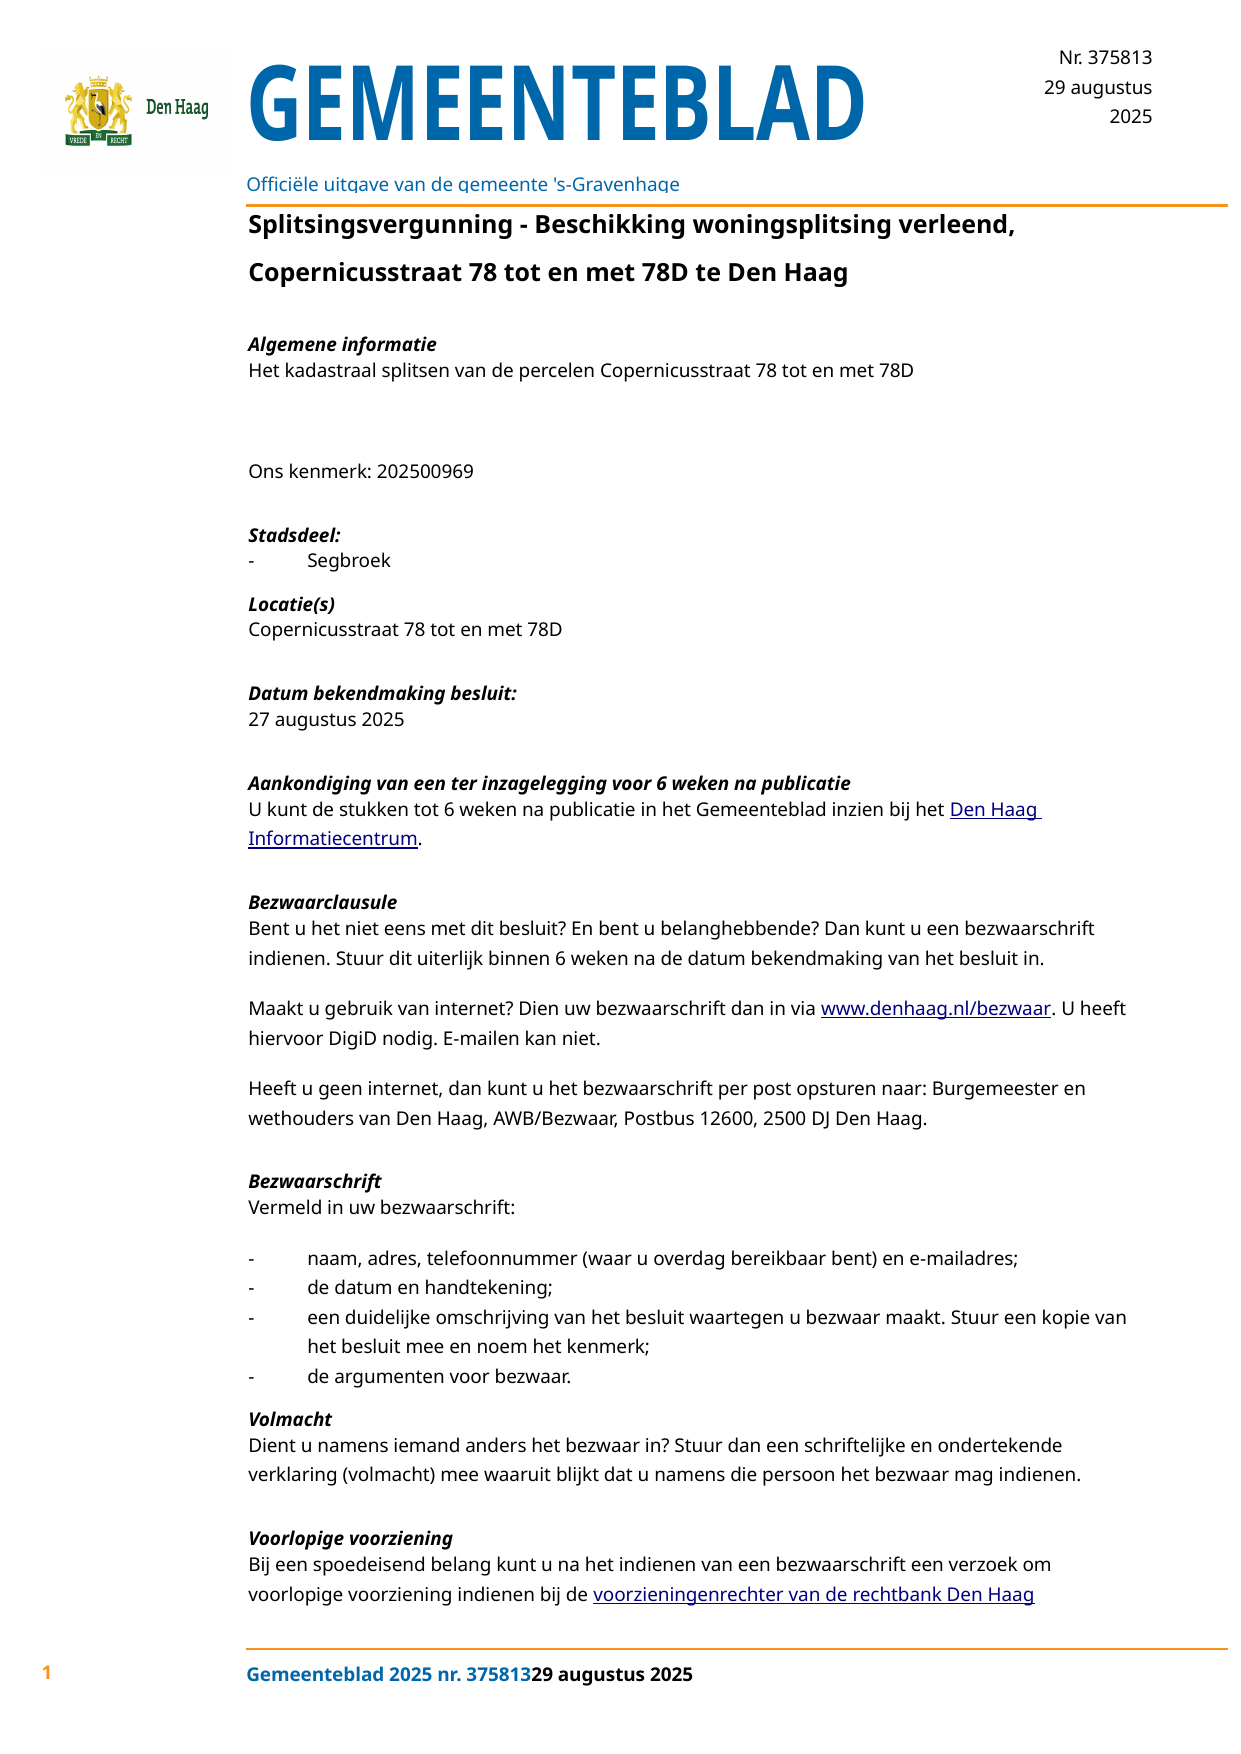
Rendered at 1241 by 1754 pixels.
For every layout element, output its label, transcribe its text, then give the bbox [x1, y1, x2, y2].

list de datum en handtekening; [248, 1274, 1152, 1300]
text Datum bekendmaking besluit: [248, 681, 1152, 706]
text 27 augustus 2025 [248, 706, 1152, 732]
list naam, adres, telefoonnummer (waar u overdag bereikbaar bent) en e-mailadres; [248, 1245, 1152, 1271]
list een duidelijke omschrijving van het besluit waartegen u bezwaar maakt. Stuur een kopie van het besluit mee en noem het kenmerk; [248, 1304, 1152, 1359]
text Ons kenmerk: 202500969 [248, 458, 1152, 484]
text Het kadastraal splitsen van de percelen Copernicusstraat 78 tot en met 78D [248, 357, 1152, 383]
text Stadsdeel: [248, 522, 1152, 548]
text Copernicusstraat 78 tot en met 78D [248, 617, 1152, 642]
picture [41, 47, 231, 172]
list de argumenten voor bezwaar. [248, 1363, 1152, 1389]
text Dient u namens iemand anders het bezwaar in? Stuur dan een schriftelijke en ondertekende verklaring (volmacht) mee waaruit blijkt dat u namens die persoon het bezwaar mag indienen. [248, 1432, 1152, 1487]
text Algemene informatie [248, 331, 1152, 357]
text Bezwaarclausule [248, 889, 1152, 915]
text Bezwaarschrift [248, 1169, 1152, 1194]
text Vermeld in uw bezwaarschrift: [248, 1194, 1152, 1220]
text Splitsingsvergunning - Beschikking woningsplitsing verleend, Copernicusstraat 78 tot en met 78D te Den Haag [248, 207, 1152, 288]
text Locatie(s) [248, 591, 1152, 617]
text Bent u het niet eens met dit besluit? En bent u belanghebbende? Dan kunt u een bezwaarschrift indienen. Stuur dit uiterlijk binnen 6 weken na de datum bekendmaking van het besluit in. [248, 915, 1152, 971]
text Volmacht [248, 1406, 1152, 1432]
text Maakt u gebruik van internet? Dien uw bezwaarschrift dan in via www.denhaag.nl/bezwaar. U heeft hiervoor DigiD nodig. E-mailen kan niet. [248, 995, 1152, 1051]
text U kunt de stukken tot 6 weken na publicatie in het Gemeenteblad inzien bij het Den Haag Informatiecentrum. [248, 796, 1152, 851]
text Aankondiging van een ter inzagelegging voor 6 weken na publicatie [248, 770, 1152, 796]
text Heeft u geen internet, dan kunt u het bezwaarschrift per post opsturen naar: Burgemeester en wethouders van Den Haag, AWB/Bezwaar, Postbus 12600, 2500 DJ Den Haag. [248, 1075, 1152, 1131]
text Bij een spoedeisend belang kunt u na het indienen van een bezwaarschrift een verzoek om voorlopige voorziening indienen bij de voorzieningenrechter van de rechtbank Den Haag [248, 1551, 1152, 1607]
text Voorlopige voorziening [248, 1526, 1152, 1551]
list Segbroek [248, 548, 1152, 573]
